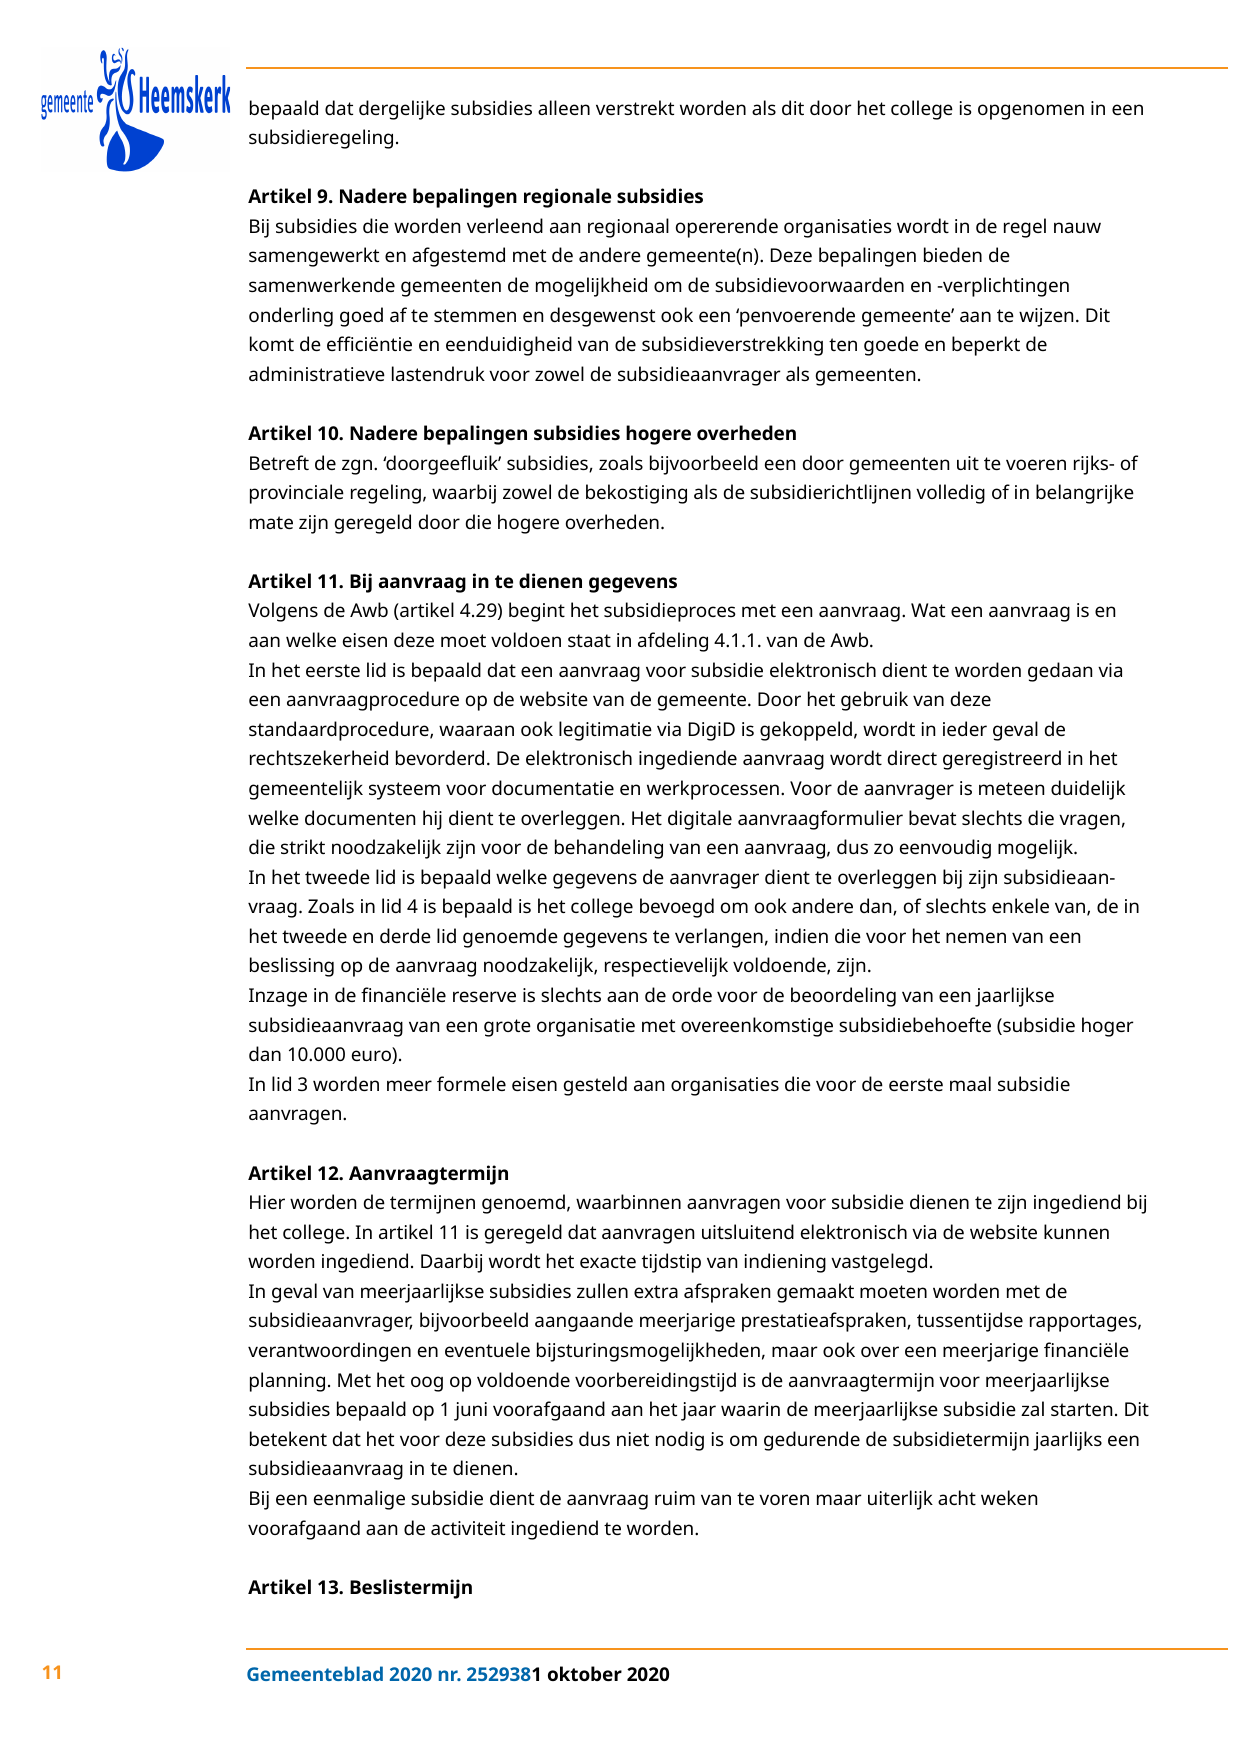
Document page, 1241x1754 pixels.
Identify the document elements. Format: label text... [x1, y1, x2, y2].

text In geval van meerjaarlijkse subsidies zullen extra afspraken gemaakt moeten worden met de subsidieaanvrager, bijvoorbeeld aangaande meerjarige prestatieafspraken, tussentijdse rapportages, verantwoordingen en eventuele bijsturingsmogelijkheden, maar ook over een meerjarige financiële planning. Met het oog op voldoende voorbereidingstijd is de aanvraagtermijn voor meerjaarlijkse subsidies bepaald op 1 juni voorafgaand aan het jaar waarin de meerjaarlijkse subsidie zal starten. Dit betekent dat het voor deze subsidies dus niet nodig is om gedurende de subsidietermijn jaarlijks een subsidieaanvraag in te dienen. [248, 1278, 1152, 1481]
text Artikel 9. Nadere bepalingen regionale subsidies [248, 183, 1152, 209]
text In lid 3 worden meer formele eisen gesteld aan organisaties die voor de eerste maal subsidie aanvragen. [248, 1071, 1152, 1126]
text Inzage in de financiële reserve is slechts aan de orde voor de beoordeling van een jaarlijkse subsidieaanvraag van een grote organisatie met overeenkomstige subsidiebehoefte (subsidie hoger dan 10.000 euro). [248, 982, 1152, 1067]
text bepaald dat dergelijke subsidies alleen verstrekt worden als dit door het college is opgenomen in een subsidieregeling. [248, 95, 1152, 150]
text Artikel 12. Aanvraagtermijn [248, 1160, 1152, 1186]
text Betreft de zgn. ‘doorgeefluik’ subsidies, zoals bijvoorbeeld een door gemeenten uit te voeren rijks- of provinciale regeling, waarbij zowel de bekostiging als de subsidierichtlijnen volledig of in belangrijke mate zijn geregeld door die hogere overheden. [248, 450, 1152, 535]
text In het eerste lid is bepaald dat een aanvraag voor subsidie elektronisch dient te worden gedaan via een aanvraagprocedure op de website van de gemeente. Door het gebruik van deze standaardprocedure, waaraan ook legitimatie via DigiD is gekoppeld, wordt in ieder geval de rechtszekerheid bevorderd. De elektronisch ingediende aanvraag wordt direct geregistreerd in het gemeentelijk systeem voor documentatie en werkprocessen. Voor de aanvrager is meteen duidelijk welke documenten hij dient te overleggen. Het digitale aanvraagformulier bevat slechts die vragen, die strikt noodzakelijk zijn voor de behandeling van een aanvraag, dus zo eenvoudig mogelijk. [248, 657, 1152, 860]
text Bij subsidies die worden verleend aan regionaal opererende organisaties wordt in de regel nauw samengewerkt en afgestemd met de andere gemeente(n). Deze bepalingen bieden de samenwerkende gemeenten de mogelijkheid om de subsidievoorwaarden en -verplichtingen onderling goed af te stemmen en desgewenst ook een ‘penvoerende gemeente’ aan te wijzen. Dit komt de efficiëntie en eenduidigheid van de subsidieverstrekking ten goede en beperkt de administratieve lastendruk voor zowel de subsidieaanvrager als gemeenten. [248, 213, 1152, 387]
text Artikel 13. Beslistermijn [248, 1574, 1152, 1600]
picture [41, 47, 231, 172]
text Bij een eenmalige subsidie dient de aanvraag ruim van te voren maar uiterlijk acht weken voorafgaand aan de activiteit ingediend te worden. [248, 1485, 1152, 1541]
text Artikel 11. Bij aanvraag in te dienen gegevens [248, 568, 1152, 594]
text Volgens de Awb (artikel 4.29) begint het subsidieproces met een aanvraag. Wat een aanvraag is en aan welke eisen deze moet voldoen staat in afdeling 4.1.1. van de Awb. [248, 598, 1152, 653]
text Hier worden de termijnen genoemd, waarbinnen aanvragen voor subsidie dienen te zijn ingediend bij het college. In artikel 11 is geregeld dat aanvragen uitsluitend elektronisch via de website kunnen worden ingediend. Daarbij wordt het exacte tijdstip van indiening vastgelegd. [248, 1189, 1152, 1274]
text Artikel 10. Nadere bepalingen subsidies hogere overheden [248, 420, 1152, 446]
text In het tweede lid is bepaald welke gegevens de aanvrager dient te overleggen bij zijn subsidieaan-vraag. Zoals in lid 4 is bepaald is het college bevoegd om ook andere dan, of slechts enkele van, de in het tweede en derde lid genoemde gegevens te verlangen, indien die voor het nemen van een beslissing op de aanvraag noodzakelijk, respectievelijk voldoende, zijn. [248, 864, 1152, 978]
